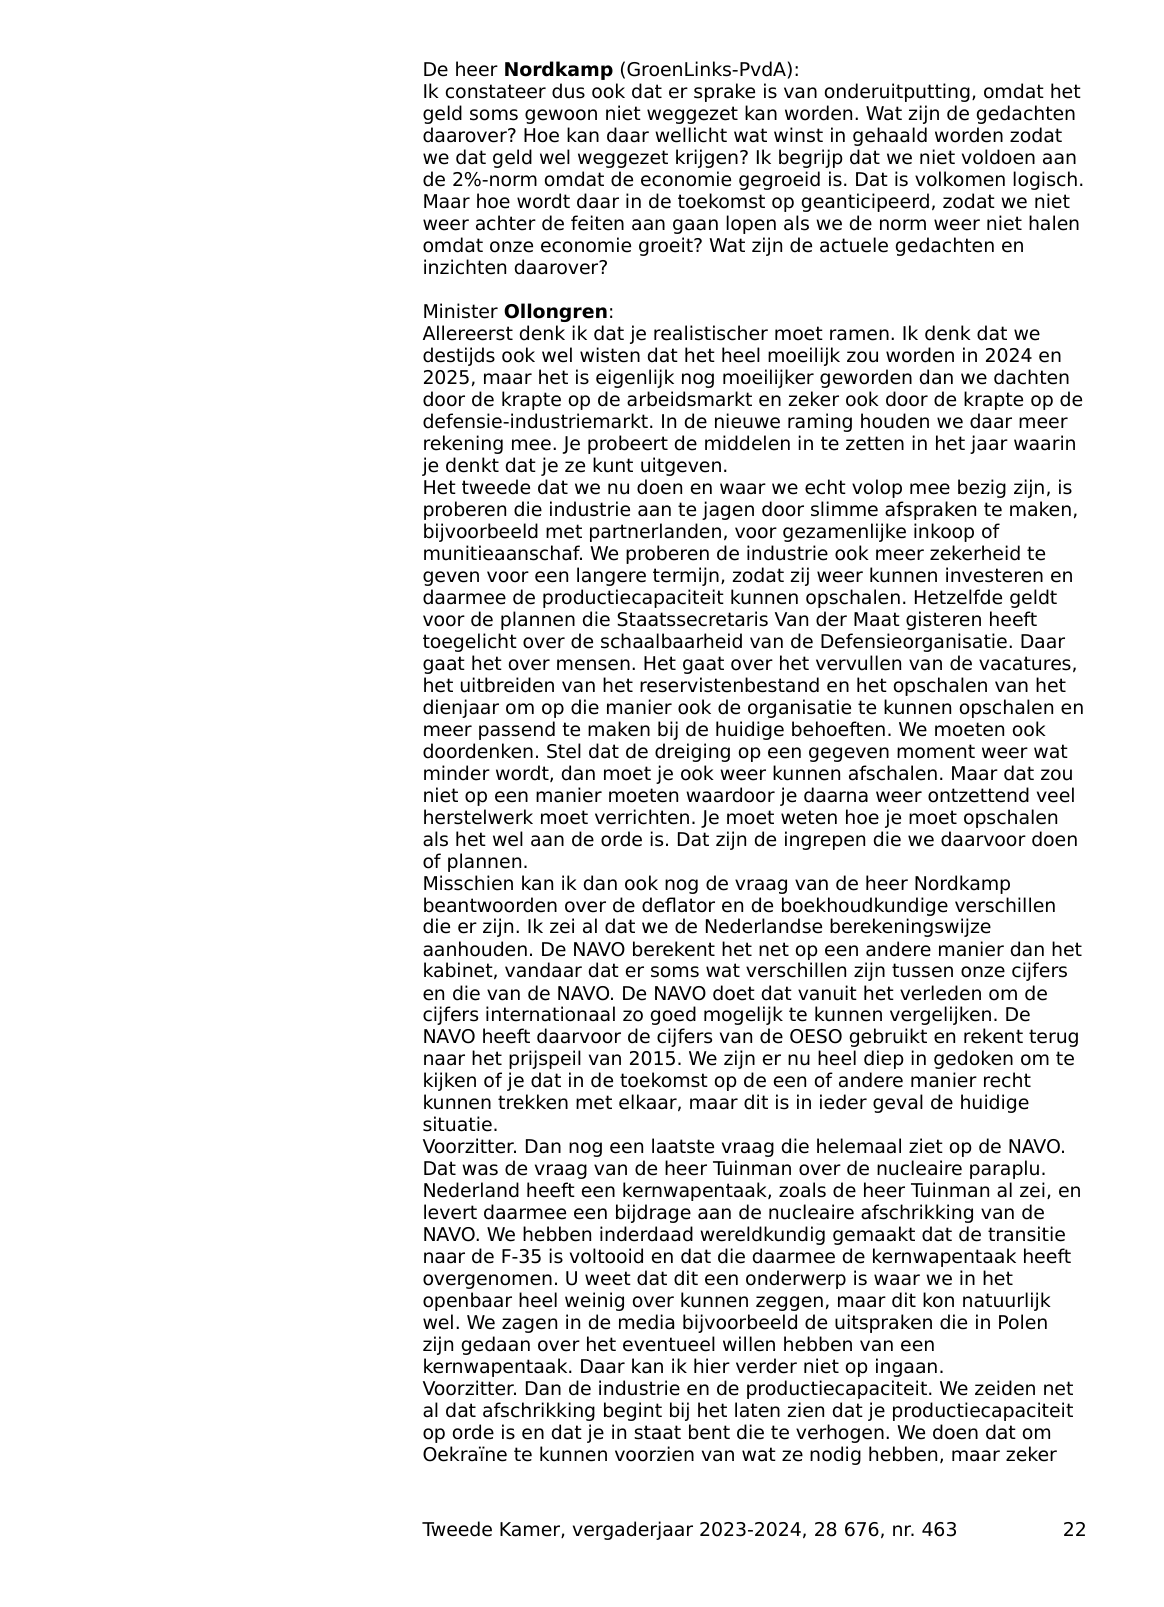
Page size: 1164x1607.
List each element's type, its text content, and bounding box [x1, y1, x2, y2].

text Minister Ollongren: [422, 301, 1087, 323]
text Voorzitter. Dan de industrie en de productiecapaciteit. We zeiden net al dat afschrikking begint bij het laten zien dat je productiecapaciteit op orde is en dat je in staat bent die te verhogen. We doen dat om Oekraïne te kunnen voorzien van wat ze nodig hebben, maar zeker [422, 1378, 1087, 1466]
text Ik constateer dus ook dat er sprake is van onderuitputting, omdat het geld soms gewoon niet weggezet kan worden. Wat zijn de gedachten daarover? Hoe kan daar wellicht wat winst in gehaald worden zodat we dat geld wel weggezet krijgen? Ik begrijp dat we niet voldoen aan de 2%-norm omdat de economie gegroeid is. Dat is volkomen logisch. Maar hoe wordt daar in de toekomst op geanticipeerd, zodat we niet weer achter de feiten aan gaan lopen als we de norm weer niet halen omdat onze economie groeit? Wat zijn de actuele gedachten en inzichten daarover? [422, 81, 1087, 279]
text De heer Nordkamp (GroenLinks-PvdA): [422, 59, 1087, 81]
text Allereerst denk ik dat je realistischer moet ramen. Ik denk dat we destijds ook wel wisten dat het heel moeilijk zou worden in 2024 en 2025, maar het is eigenlijk nog moeilijker geworden dan we dachten door de krapte op de arbeidsmarkt en zeker ook door de krapte op de defensie-industriemarkt. In de nieuwe raming houden we daar meer rekening mee. Je probeert de middelen in te zetten in het jaar waarin je denkt dat je ze kunt uitgeven. [422, 323, 1087, 477]
text Misschien kan ik dan ook nog de vraag van de heer Nordkamp beantwoorden over de deflator en de boekhoudkundige verschillen die er zijn. Ik zei al dat we de Nederlandse berekeningswijze aanhouden. De NAVO berekent het net op een andere manier dan het kabinet, vandaar dat er soms wat verschillen zijn tussen onze cijfers en die van de NAVO. De NAVO doet dat vanuit het verleden om de cijfers internationaal zo goed mogelijk te kunnen vergelijken. De NAVO heeft daarvoor de cijfers van de OESO gebruikt en rekent terug naar het prijspeil van 2015. We zijn er nu heel diep in gedoken om te kijken of je dat in de toekomst op de een of andere manier recht kunnen trekken met elkaar, maar dit is in ieder geval de huidige situatie. [422, 872, 1087, 1136]
text Het tweede dat we nu doen en waar we echt volop mee bezig zijn, is proberen die industrie aan te jagen door slimme afspraken te maken, bijvoorbeeld met partnerlanden, voor gezamenlijke inkoop of munitieaanschaf. We proberen de industrie ook meer zekerheid te geven voor een langere termijn, zodat zij weer kunnen investeren en daarmee de productiecapaciteit kunnen opschalen. Hetzelfde geldt voor de plannen die Staatssecretaris Van der Maat gisteren heeft toegelicht over de schaalbaarheid van de Defensieorganisatie. Daar gaat het over mensen. Het gaat over het vervullen van de vacatures, het uitbreiden van het reservistenbestand en het opschalen van het dienjaar om op die manier ook de organisatie te kunnen opschalen en meer passend te maken bij de huidige behoeften. We moeten ook doordenken. Stel dat de dreiging op een gegeven moment weer wat minder wordt, dan moet je ook weer kunnen afschalen. Maar dat zou niet op een manier moeten waardoor je daarna weer ontzettend veel herstelwerk moet verrichten. Je moet weten hoe je moet opschalen als het wel aan de orde is. Dat zijn de ingrepen die we daarvoor doen of plannen. [422, 477, 1087, 872]
text Voorzitter. Dan nog een laatste vraag die helemaal ziet op de NAVO. Dat was de vraag van de heer Tuinman over de nucleaire paraplu. Nederland heeft een kernwapentaak, zoals de heer Tuinman al zei, en levert daarmee een bijdrage aan de nucleaire afschrikking van de NAVO. We hebben inderdaad wereldkundig gemaakt dat de transitie naar de F-35 is voltooid en dat die daarmee de kernwapentaak heeft overgenomen. U weet dat dit een onderwerp is waar we in het openbaar heel weinig over kunnen zeggen, maar dit kon natuurlijk wel. We zagen in de media bijvoorbeeld de uitspraken die in Polen zijn gedaan over het eventueel willen hebben van een kernwapentaak. Daar kan ik hier verder niet op ingaan. [422, 1136, 1087, 1378]
